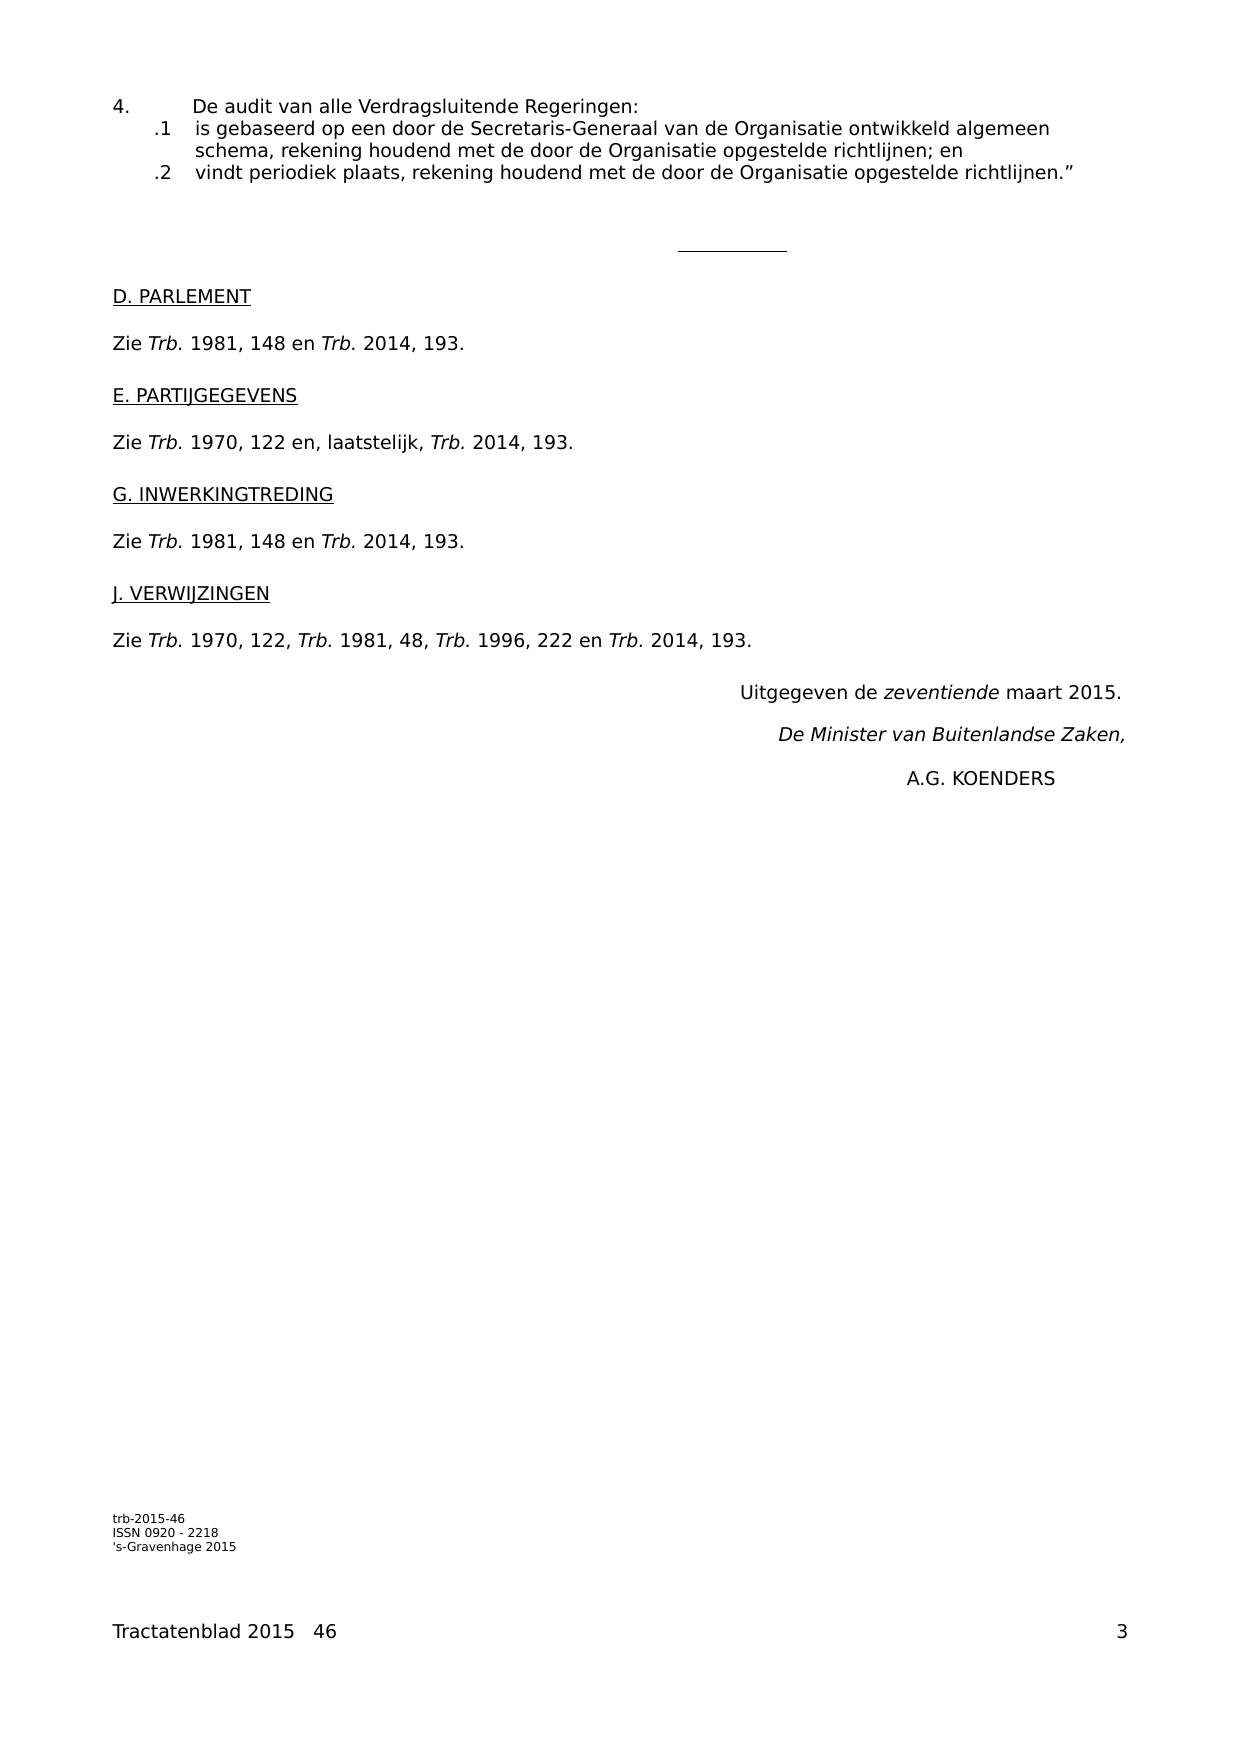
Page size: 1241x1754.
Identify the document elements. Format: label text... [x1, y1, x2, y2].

subtitle D. PARLEMENT [112, 286, 1128, 308]
text 4. De audit van alle Verdragsluitende Regeringen: [112, 96, 1128, 118]
text trb-2015-46 [112, 1512, 346, 1526]
text Zie Trb. 1981, 148 en Trb. 2014, 193. [112, 333, 1128, 355]
text De Minister van Buitenlandse Zaken, A.G. KOENDERS [112, 724, 1128, 789]
subtitle G. INWERKINGTREDING [112, 484, 1128, 506]
text ISSN 0920 - 2218 [112, 1526, 346, 1540]
subtitle J. VERWIJZINGEN [112, 583, 1128, 605]
text Zie Trb. 1981, 148 en Trb. 2014, 193. [112, 531, 1128, 553]
subtitle E. PARTIJGEGEVENS [112, 385, 1128, 407]
text .2 vindt periodiek plaats, rekening houdend met de door de Organisatie opgestelde richtlijnen.” [153, 162, 1128, 184]
text .1 is gebaseerd op een door de Secretaris-Generaal van de Organisatie ontwikkeld algemeen schema, rekening houdend met de door de Organisatie opgestelde richtlijnen; en [153, 118, 1128, 162]
text Zie Trb. 1970, 122, Trb. 1981, 48, Trb. 1996, 222 en Trb. 2014, 193. [112, 630, 1128, 652]
text Uitgegeven de zeventiende maart 2015. [112, 682, 1128, 704]
text Zie Trb. 1970, 122 en, laatstelijk, Trb. 2014, 193. [112, 432, 1128, 454]
text 's-Gravenhage 2015 [112, 1540, 346, 1554]
